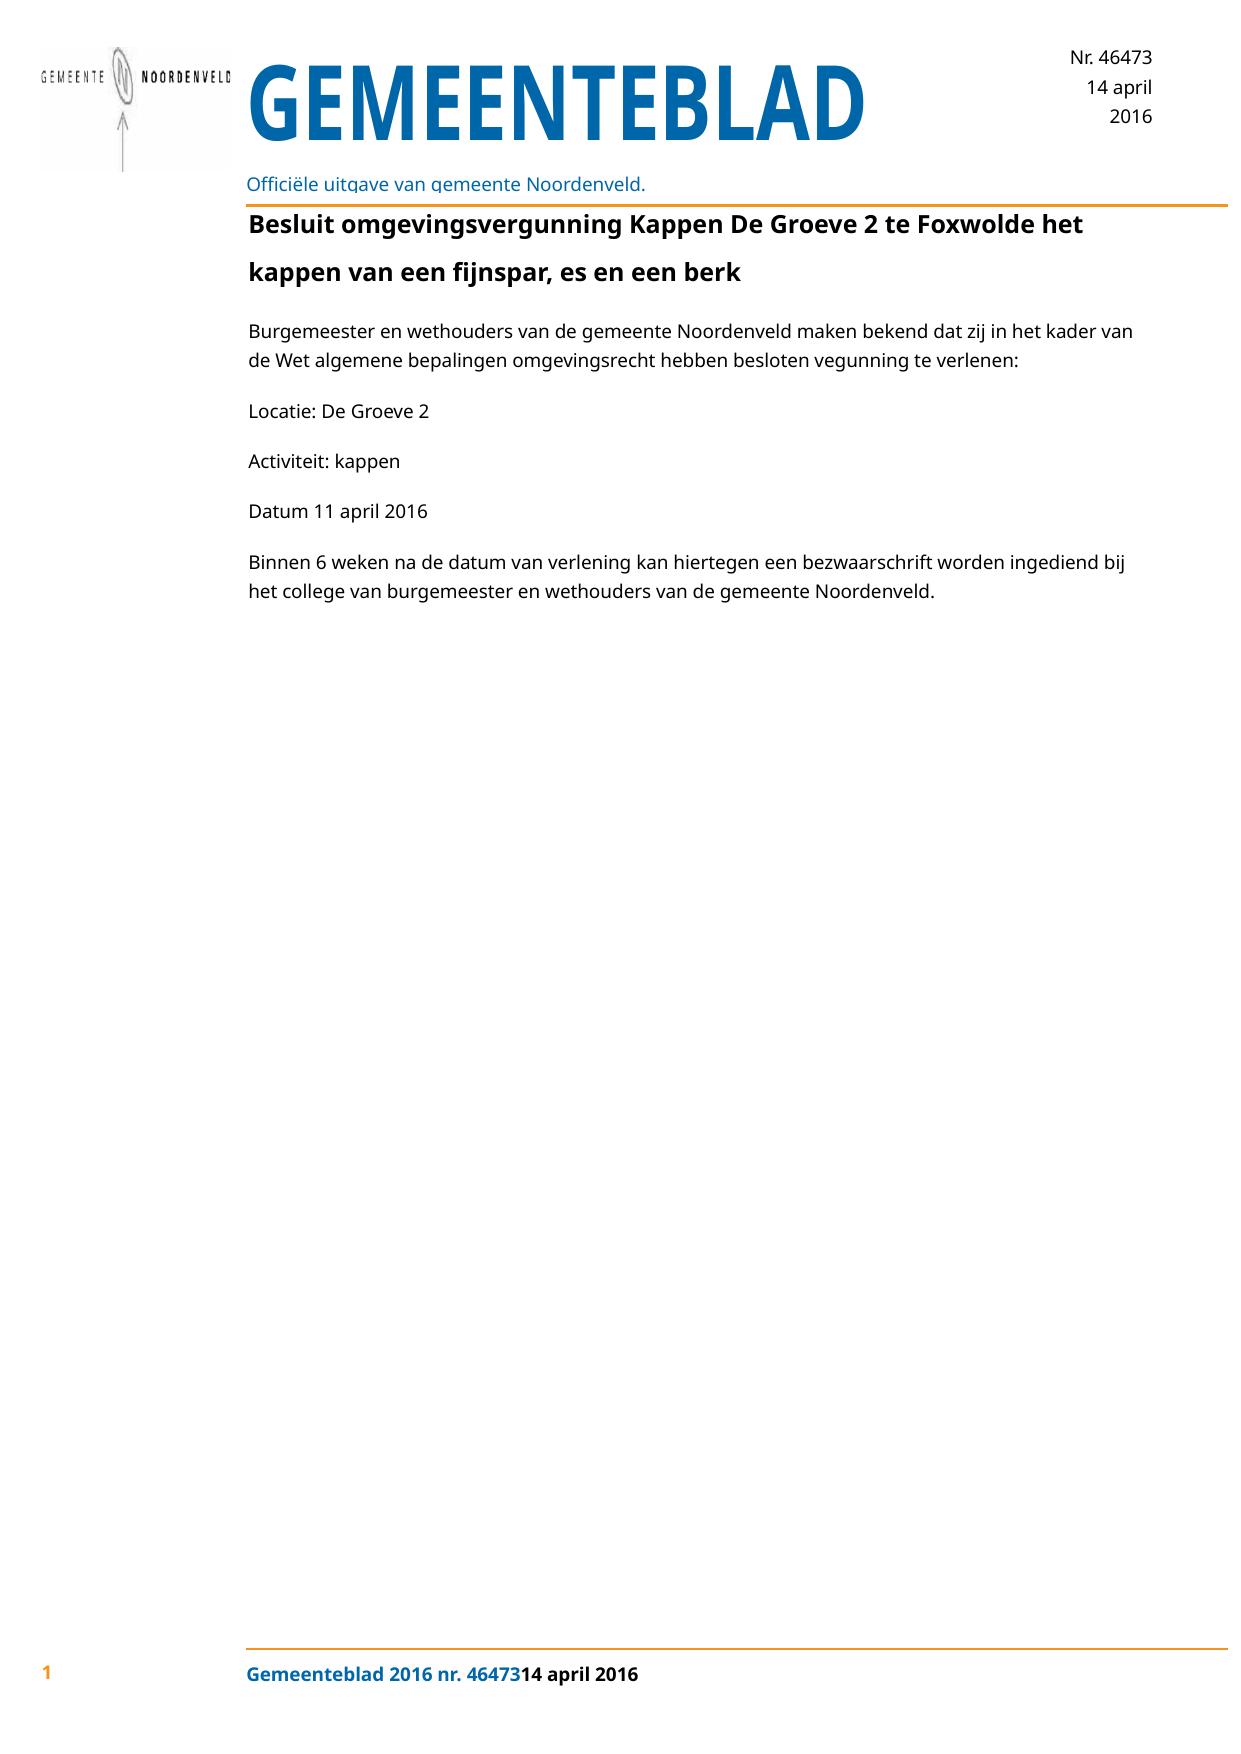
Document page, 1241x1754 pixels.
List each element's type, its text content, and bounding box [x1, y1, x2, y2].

text Activiteit: kappen [248, 448, 1152, 474]
text Datum 11 april 2016 [248, 499, 1152, 524]
text Binnen 6 weken na de datum van verlening kan hiertegen een bezwaarschrift worden ingediend bij het college van burgemeester en wethouders van de gemeente Noordenveld. [248, 549, 1152, 604]
text Burgemeester en wethouders van de gemeente Noordenveld maken bekend dat zij in het kader van de Wet algemene bepalingen omgevingsrecht hebben besloten vegunning te verlenen: [248, 318, 1152, 373]
text Locatie: De Groeve 2 [248, 398, 1152, 424]
picture [41, 47, 231, 172]
text Besluit omgevingsvergunning Kappen De Groeve 2 te Foxwolde het kappen van een fijnspar, es en een berk [248, 207, 1152, 288]
